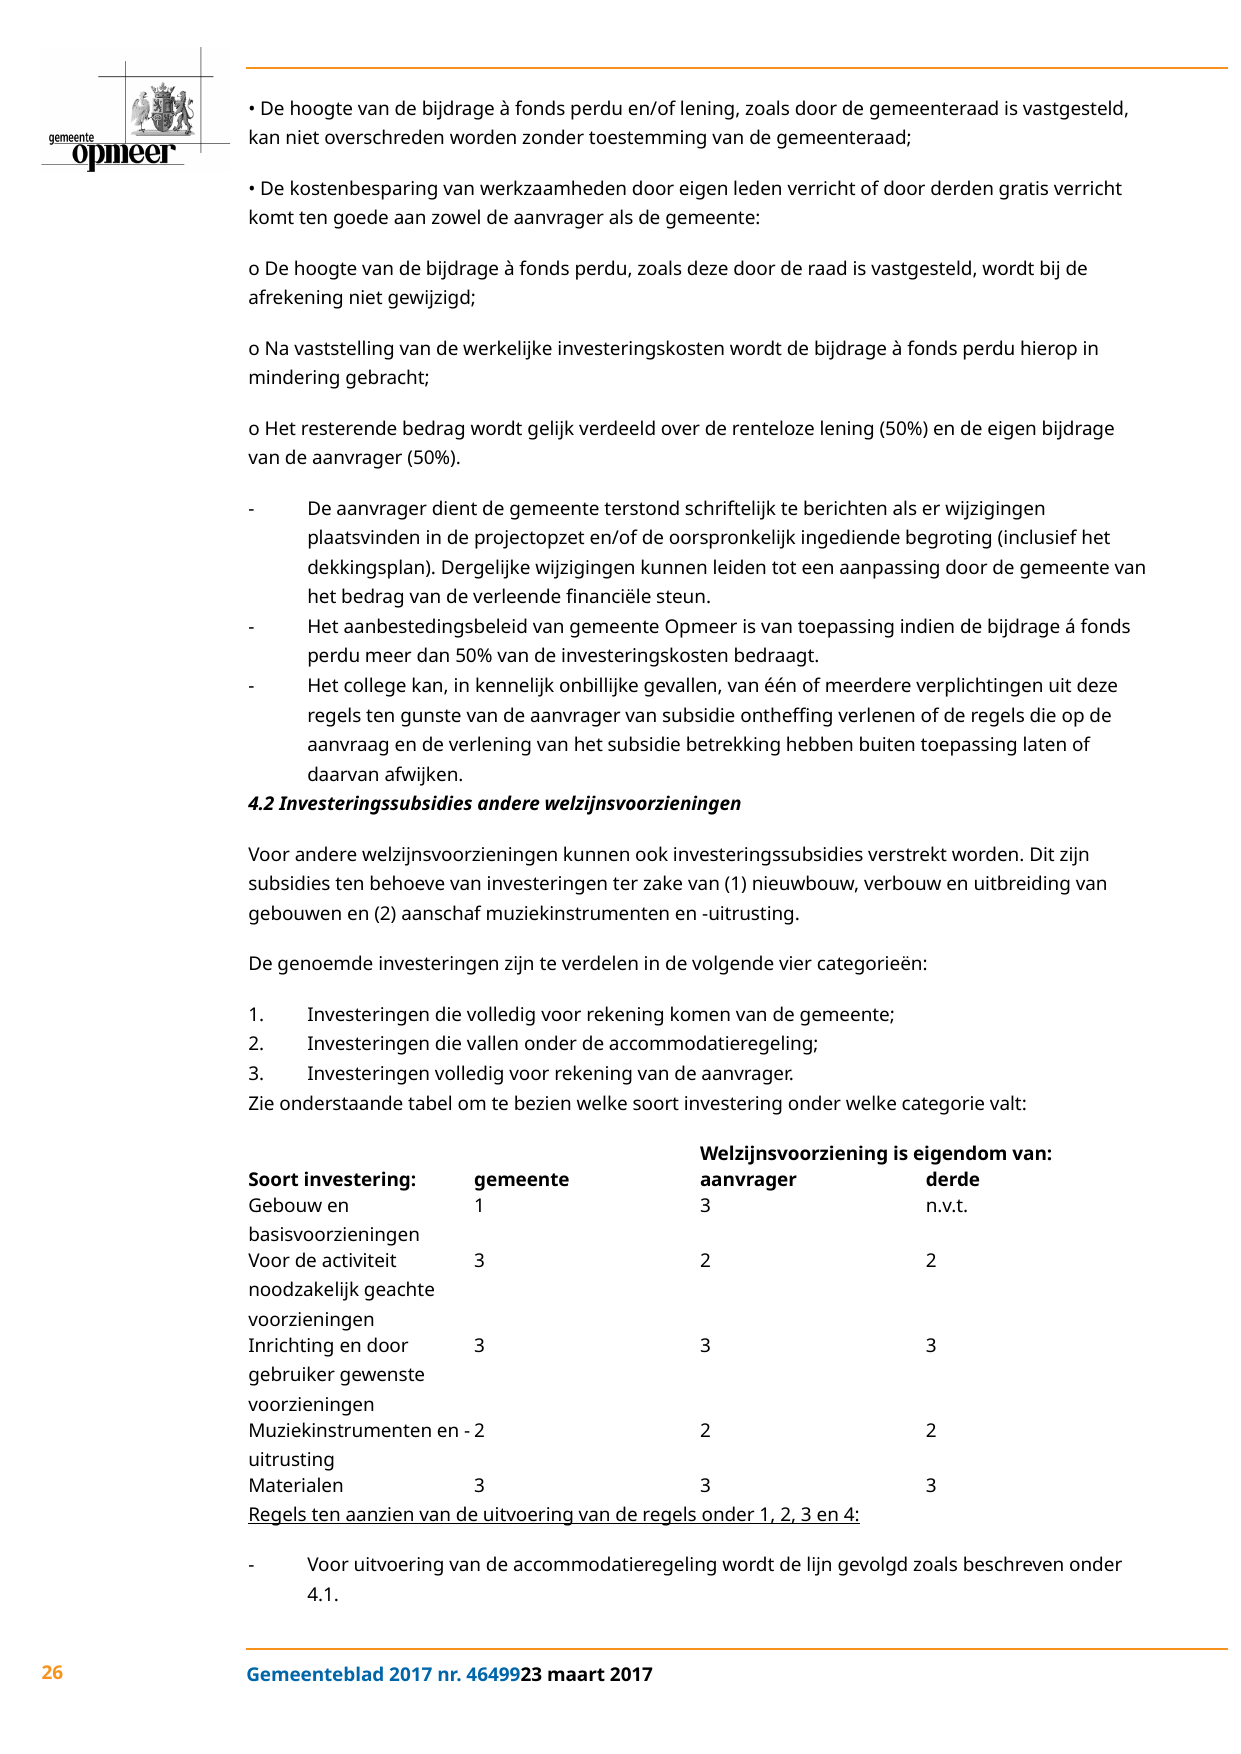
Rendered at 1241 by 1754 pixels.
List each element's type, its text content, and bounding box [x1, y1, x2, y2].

text • De kostenbesparing van werkzaamheden door eigen leden verricht of door derden gratis verricht komt ten goede aan zowel de aanvrager als de gemeente: [248, 175, 1152, 230]
table_cell Soort investering: [248, 1166, 474, 1192]
table_cell Muziekinstrumenten en - uitrusting [248, 1417, 474, 1472]
table_cell 2 [700, 1247, 926, 1332]
table_cell 3 [926, 1472, 1152, 1498]
text • De hoogte van de bijdrage à fonds perdu en/of lening, zoals door de gemeenteraad is vastgesteld, kan niet overschreden worden zonder toestemming van de gemeenteraad; [248, 95, 1152, 150]
table_cell 2 [700, 1417, 926, 1472]
table_cell 3 [700, 1192, 926, 1247]
table_cell Materialen [248, 1472, 474, 1498]
table_cell 3 [700, 1472, 926, 1498]
list Voor uitvoering van de accommodatieregeling wordt de lijn gevolgd zoals beschreven onder 4.1. [248, 1552, 1152, 1607]
table_header Welzijnsvoorziening is eigendom van: [700, 1140, 1152, 1166]
table_cell Inrichting en door gebruiker gewenste voorzieningen [248, 1332, 474, 1417]
table_cell 2 [926, 1247, 1152, 1332]
table_cell 3 [474, 1247, 700, 1332]
table_cell n.v.t. [926, 1192, 1152, 1247]
text Regels ten aanzien van de uitvoering van de regels onder 1, 2, 3 en 4: [248, 1501, 1152, 1527]
table_cell gemeente [474, 1166, 700, 1192]
table_cell derde [926, 1166, 1152, 1192]
table_header [248, 1140, 700, 1166]
text o Na vaststelling van de werkelijke investeringskosten wordt de bijdrage à fonds perdu hierop in mindering gebracht; [248, 335, 1152, 390]
list Investeringen die vallen onder de accommodatieregeling; [248, 1031, 1152, 1056]
table_cell Gebouw en basisvoorzieningen [248, 1192, 474, 1247]
table_cell aanvrager [700, 1166, 926, 1192]
text Voor andere welzijnsvoorzieningen kunnen ook investeringssubsidies verstrekt worden. Dit zijn subsidies ten behoeve van investeringen ter zake van (1) nieuwbouw, verbouw en uitbreiding van gebouwen en (2) aanschaf muziekinstrumenten en -uitrusting. [248, 841, 1152, 926]
list Het college kan, in kennelijk onbillijke gevallen, van één of meerdere verplichtingen uit deze regels ten gunste van de aanvrager van subsidie ontheffing verlenen of de regels die op de aanvraag en de verlening van het subsidie betrekking hebben buiten toepassing laten of daarvan afwijken. [248, 672, 1152, 787]
text De genoemde investeringen zijn te verdelen in de volgende vier categorieën: [248, 951, 1152, 976]
text Zie onderstaande tabel om te bezien welke soort investering onder welke categorie valt: [248, 1090, 1152, 1116]
list Het aanbestedingsbeleid van gemeente Opmeer is van toepassing indien de bijdrage á fonds perdu meer dan 50% van de investeringskosten bedraagt. [248, 613, 1152, 668]
table_cell 2 [474, 1417, 700, 1472]
table_cell 1 [474, 1192, 700, 1247]
list Investeringen die volledig voor rekening komen van de gemeente; [248, 1001, 1152, 1027]
table_cell 3 [926, 1332, 1152, 1417]
table_cell 2 [926, 1417, 1152, 1472]
text o De hoogte van de bijdrage à fonds perdu, zoals deze door de raad is vastgesteld, wordt bij de afrekening niet gewijzigd; [248, 255, 1152, 310]
text 4.2 Investeringssubsidies andere welzijnsvoorzieningen [248, 791, 1152, 816]
table_cell 3 [474, 1472, 700, 1498]
list Investeringen volledig voor rekening van de aanvrager. [248, 1060, 1152, 1086]
table_cell 3 [700, 1332, 926, 1417]
list De aanvrager dient de gemeente terstond schriftelijk te berichten als er wijzigingen plaatsvinden in de projectopzet en/of de oorspronkelijk ingediende begroting (inclusief het dekkingsplan). Dergelijke wijzigingen kunnen leiden tot een aanpassing door de gemeente van het bedrag van de verleende financiële steun. [248, 495, 1152, 609]
picture [41, 47, 231, 172]
text o Het resterende bedrag wordt gelijk verdeeld over de renteloze lening (50%) en de eigen bijdrage van de aanvrager (50%). [248, 415, 1152, 470]
table_cell Voor de activiteit noodzakelijk geachte voorzieningen [248, 1247, 474, 1332]
table_cell 3 [474, 1332, 700, 1417]
